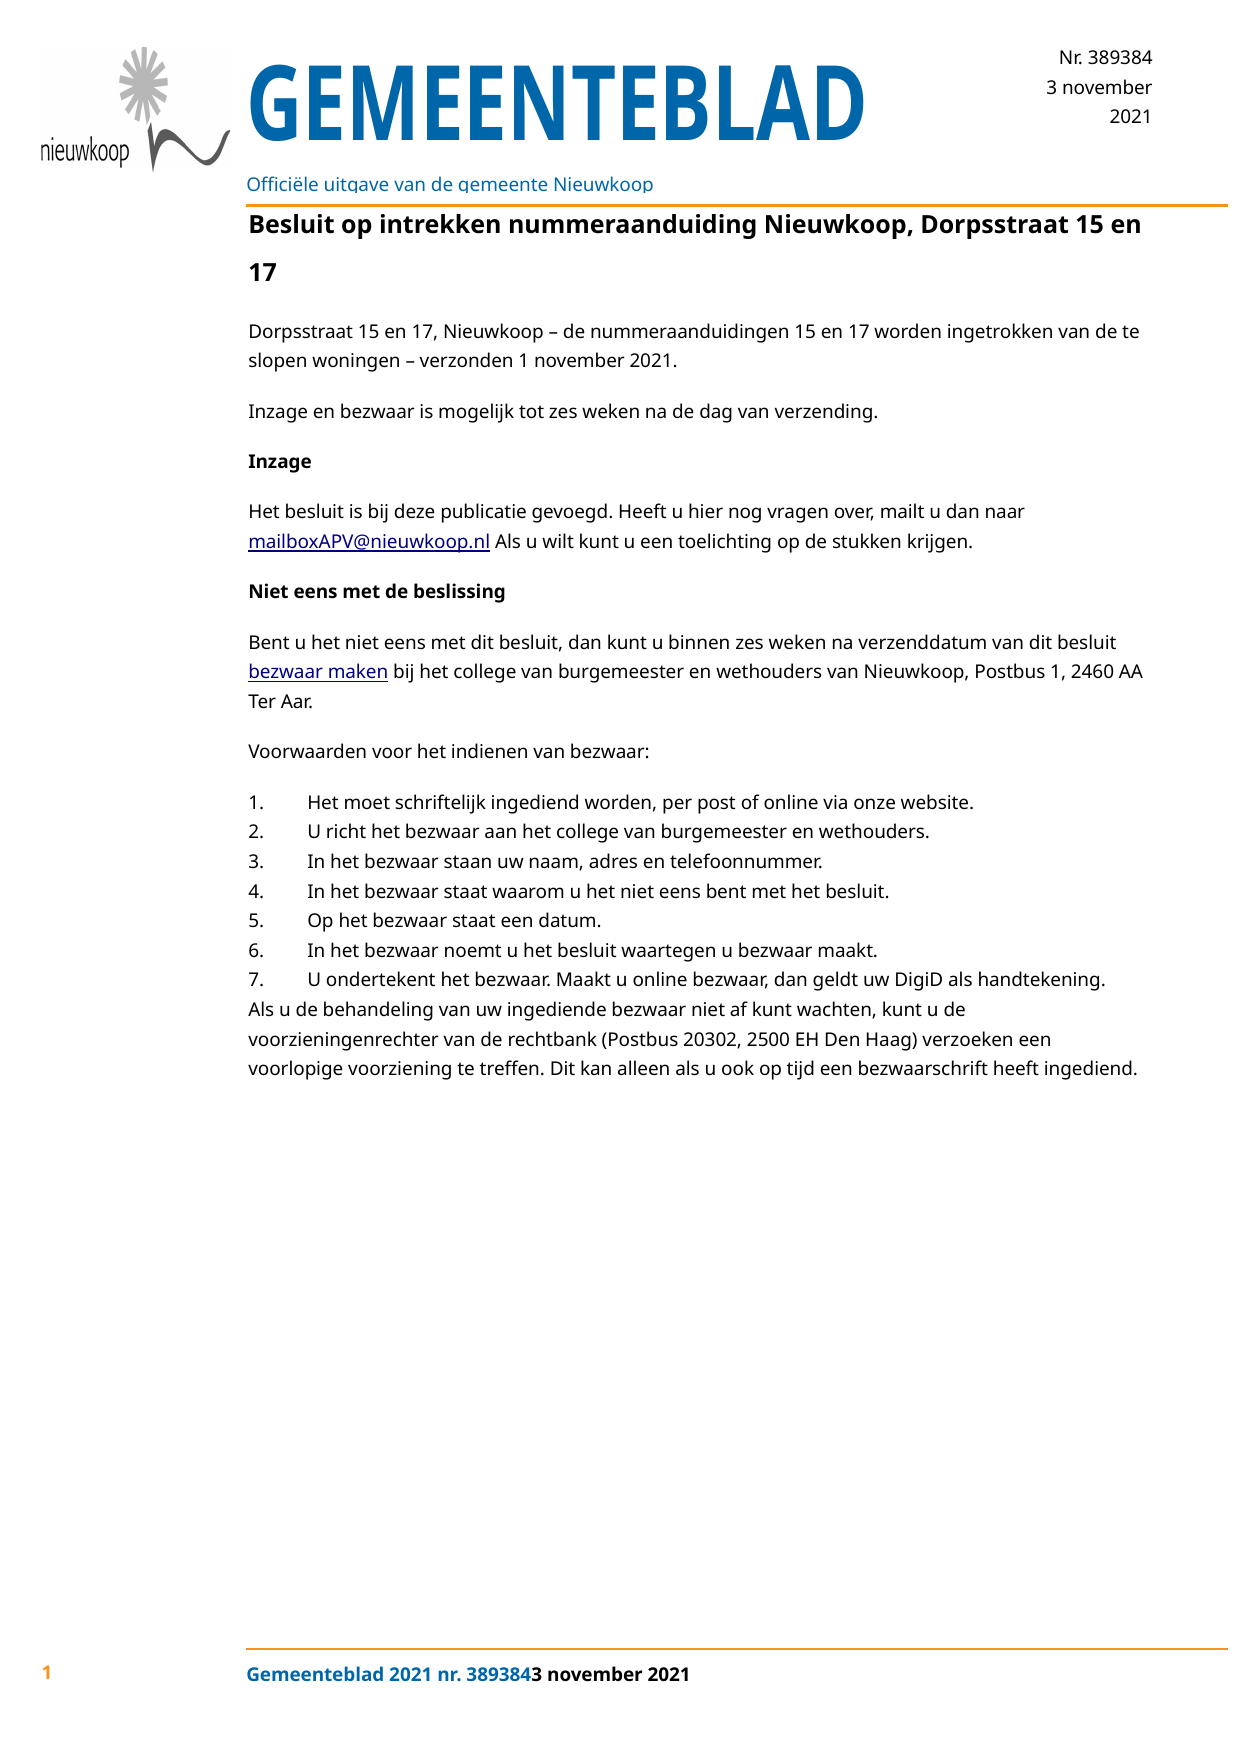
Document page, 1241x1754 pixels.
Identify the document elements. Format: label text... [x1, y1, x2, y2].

text Besluit op intrekken nummeraanduiding Nieuwkoop, Dorpsstraat 15 en 17 [248, 207, 1152, 288]
text Bent u het niet eens met dit besluit, dan kunt u binnen zes weken na verzenddatum van dit besluit bezwaar maken bij het college van burgemeester en wethouders van Nieuwkoop, Postbus 1, 2460 AA Ter Aar. [248, 629, 1152, 714]
text Niet eens met de beslissing [248, 579, 1152, 604]
list Het moet schriftelijk ingediend worden, per post of online via onze website. [248, 789, 1152, 815]
list Op het bezwaar staat een datum. [248, 907, 1152, 933]
text Als u de behandeling van uw ingediende bezwaar niet af kunt wachten, kunt u de voorzieningenrechter van de rechtbank (Postbus 20302, 2500 EH Den Haag) verzoeken een voorlopige voorziening te treffen. Dit kan alleen als u ook op tijd een bezwaarschrift heeft ingediend. [248, 996, 1152, 1081]
list In het bezwaar noemt u het besluit waartegen u bezwaar maakt. [248, 937, 1152, 963]
text Het besluit is bij deze publicatie gevoegd. Heeft u hier nog vragen over, mailt u dan naar mailboxAPV@nieuwkoop.nl Als u wilt kunt u een toelichting op de stukken krijgen. [248, 499, 1152, 554]
list U richt het bezwaar aan het college van burgemeester en wethouders. [248, 819, 1152, 844]
picture [41, 47, 231, 172]
text Voorwaarden voor het indienen van bezwaar: [248, 739, 1152, 764]
text Dorpsstraat 15 en 17, Nieuwkoop – de nummeraanduidingen 15 en 17 worden ingetrokken van de te slopen woningen – verzonden 1 november 2021. [248, 318, 1152, 373]
list In het bezwaar staan uw naam, adres en telefoonnummer. [248, 848, 1152, 874]
list U ondertekent het bezwaar. Maakt u online bezwaar, dan geldt uw DigiD als handtekening. [248, 967, 1152, 992]
text Inzage [248, 448, 1152, 474]
text Inzage en bezwaar is mogelijk tot zes weken na de dag van verzending. [248, 398, 1152, 424]
list In het bezwaar staat waarom u het niet eens bent met het besluit. [248, 878, 1152, 904]
